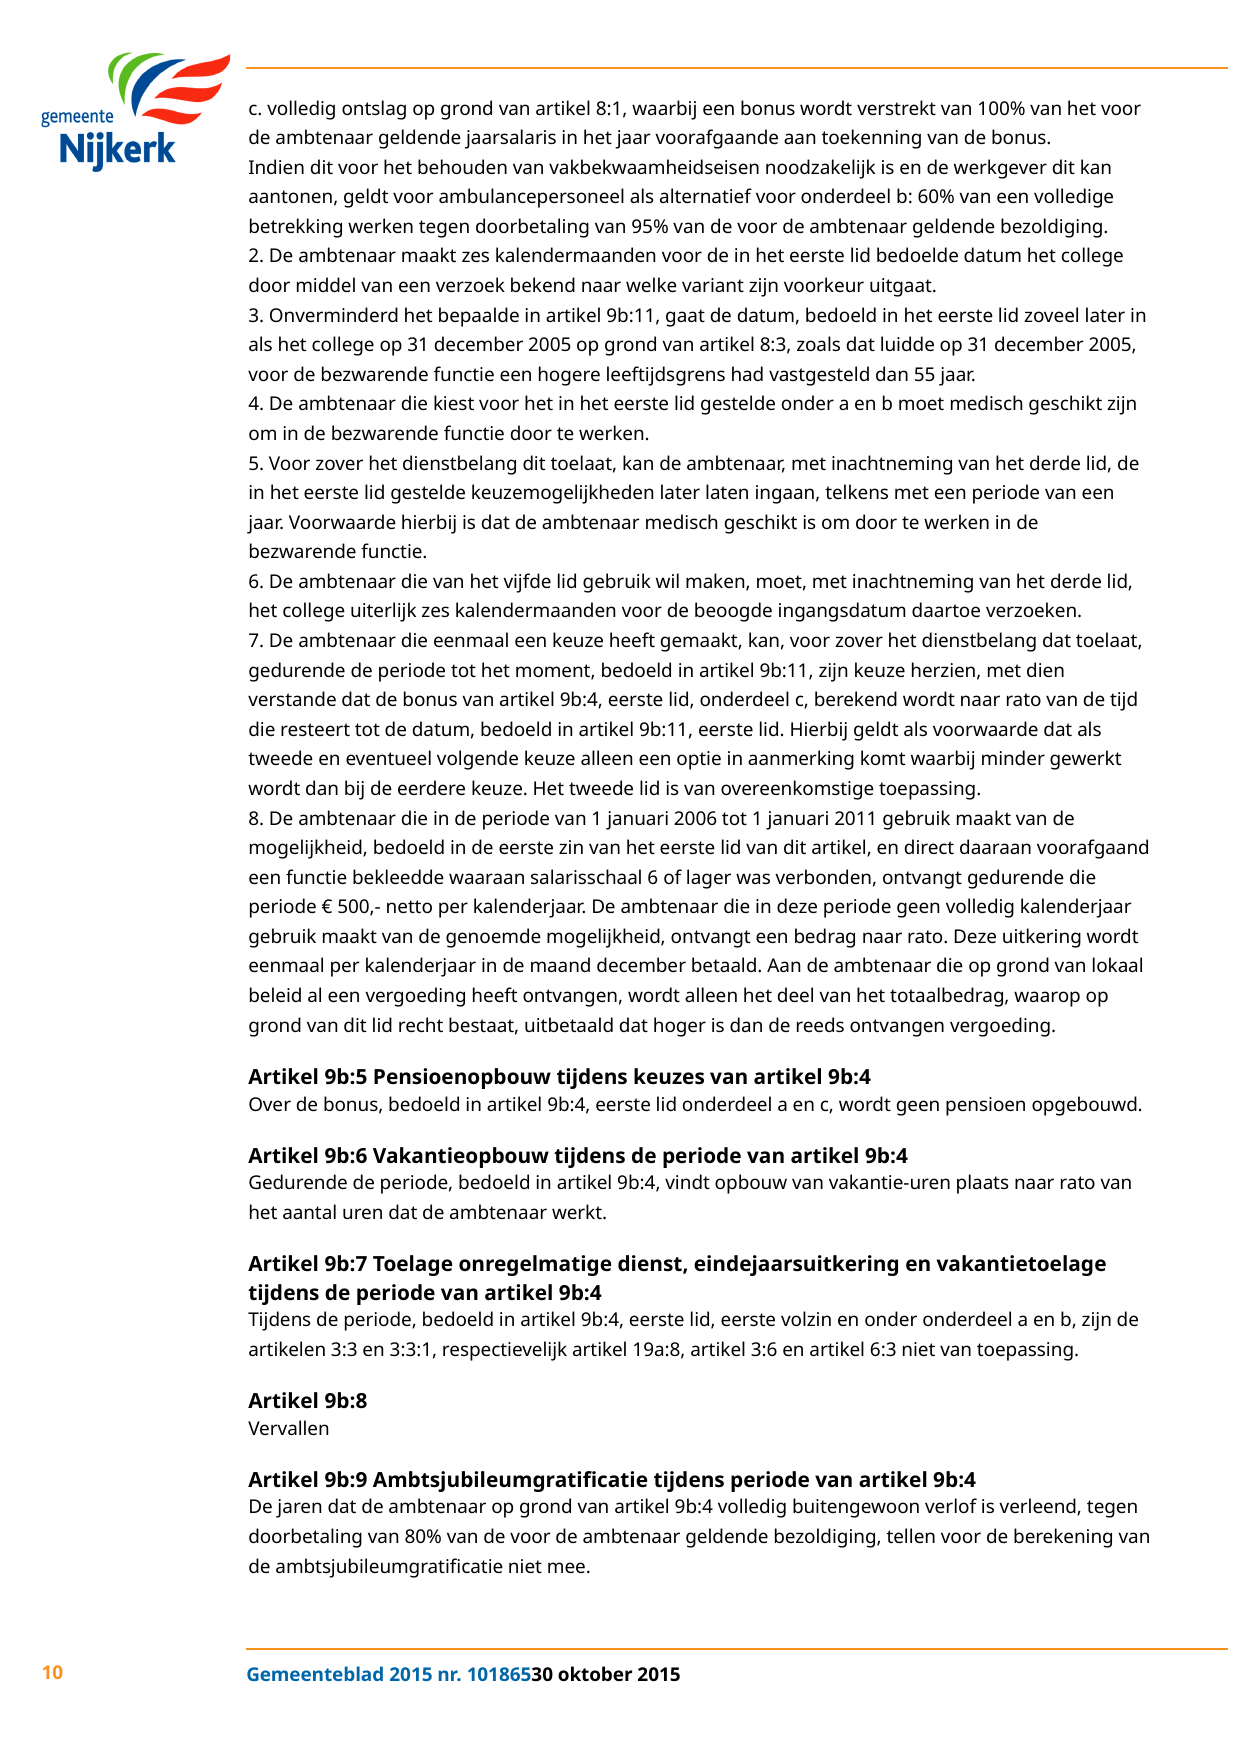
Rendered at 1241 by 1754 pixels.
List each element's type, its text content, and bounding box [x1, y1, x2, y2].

text Indien dit voor het behouden van vakbekwaamheidseisen noodzakelijk is en de werkgever dit kan aantonen, geldt voor ambulancepersoneel als alternatief voor onderdeel b: 60% van een volledige betrekking werken tegen doorbetaling van 95% van de voor de ambtenaar geldende bezoldiging. [248, 154, 1152, 239]
text Over de bonus, bedoeld in artikel 9b:4, eerste lid onderdeel a en c, wordt geen pensioen opgebouwd. [248, 1091, 1152, 1116]
text Artikel 9b:5 Pensioenopbouw tijdens keuzes van artikel 9b:4 [248, 1062, 1152, 1091]
text 3. Onverminderd het bepaalde in artikel 9b:11, gaat de datum, bedoeld in het eerste lid zoveel later in als het college op 31 december 2005 op grond van artikel 8:3, zoals dat luidde op 31 december 2005, voor de bezwarende functie een hogere leeftijdsgrens had vastgesteld dan 55 jaar. [248, 302, 1152, 387]
text Tijdens de periode, bedoeld in artikel 9b:4, eerste lid, eerste volzin en onder onderdeel a en b, zijn de artikelen 3:3 en 3:3:1, respectievelijk artikel 19a:8, artikel 3:6 en artikel 6:3 niet van toepassing. [248, 1306, 1152, 1362]
picture [41, 47, 231, 172]
text 5. Voor zover het dienstbelang dit toelaat, kan de ambtenaar, met inachtneming van het derde lid, de in het eerste lid gestelde keuzemogelijkheden later laten ingaan, telkens met een periode van een jaar. Voorwaarde hierbij is dat de ambtenaar medisch geschikt is om door te werken in de bezwarende functie. [248, 450, 1152, 564]
text Artikel 9b:8 [248, 1386, 1152, 1415]
text De jaren dat de ambtenaar op grond van artikel 9b:4 volledig buitengewoon verlof is verleend, tegen doorbetaling van 80% van de voor de ambtenaar geldende bezoldiging, tellen voor de berekening van de ambtsjubileumgratificatie niet mee. [248, 1494, 1152, 1579]
text c. volledig ontslag op grond van artikel 8:1, waarbij een bonus wordt verstrekt van 100% van het voor de ambtenaar geldende jaarsalaris in het jaar voorafgaande aan toekenning van de bonus. [248, 95, 1152, 150]
text Artikel 9b:6 Vakantieopbouw tijdens de periode van artikel 9b:4 [248, 1141, 1152, 1169]
text 2. De ambtenaar maakt zes kalendermaanden voor de in het eerste lid bedoelde datum het college door middel van een verzoek bekend naar welke variant zijn voorkeur uitgaat. [248, 243, 1152, 298]
text 7. De ambtenaar die eenmaal een keuze heeft gemaakt, kan, voor zover het dienstbelang dat toelaat, gedurende de periode tot het moment, bedoeld in artikel 9b:11, zijn keuze herzien, met dien verstande dat de bonus van artikel 9b:4, eerste lid, onderdeel c, berekend wordt naar rato van de tijd die resteert tot de datum, bedoeld in artikel 9b:11, eerste lid. Hierbij geldt als voorwaarde dat als tweede en eventueel volgende keuze alleen een optie in aanmerking komt waarbij minder gewerkt wordt dan bij de eerdere keuze. Het tweede lid is van overeenkomstige toepassing. [248, 627, 1152, 801]
text Vervallen [248, 1415, 1152, 1441]
text 8. De ambtenaar die in de periode van 1 januari 2006 tot 1 januari 2011 gebruik maakt van de mogelijkheid, bedoeld in de eerste zin van het eerste lid van dit artikel, en direct daaraan voorafgaand een functie bekleedde waaraan salarisschaal 6 of lager was verbonden, ontvangt gedurende die periode € 500,- netto per kalenderjaar. De ambtenaar die in deze periode geen volledig kalenderjaar gebruik maakt van de genoemde mogelijkheid, ontvangt een bedrag naar rato. Deze uitkering wordt eenmaal per kalenderjaar in de maand december betaald. Aan de ambtenaar die op grond van lokaal beleid al een vergoeding heeft ontvangen, wordt alleen het deel van het totaalbedrag, waarop op grond van dit lid recht bestaat, uitbetaald dat hoger is dan de reeds ontvangen vergoeding. [248, 805, 1152, 1038]
text 4. De ambtenaar die kiest voor het in het eerste lid gestelde onder a en b moet medisch geschikt zijn om in de bezwarende functie door te werken. [248, 391, 1152, 446]
text 6. De ambtenaar die van het vijfde lid gebruik wil maken, moet, met inachtneming van het derde lid, het college uiterlijk zes kalendermaanden voor de beoogde ingangsdatum daartoe verzoeken. [248, 568, 1152, 623]
text Artikel 9b:9 Ambtsjubileumgratificatie tijdens periode van artikel 9b:4 [248, 1465, 1152, 1494]
text Gedurende de periode, bedoeld in artikel 9b:4, vindt opbouw van vakantie-uren plaats naar rato van het aantal uren dat de ambtenaar werkt. [248, 1169, 1152, 1225]
text Artikel 9b:7 Toelage onregelmatige dienst, eindejaarsuitkering en vakantietoelage tijdens de periode van artikel 9b:4 [248, 1249, 1152, 1306]
